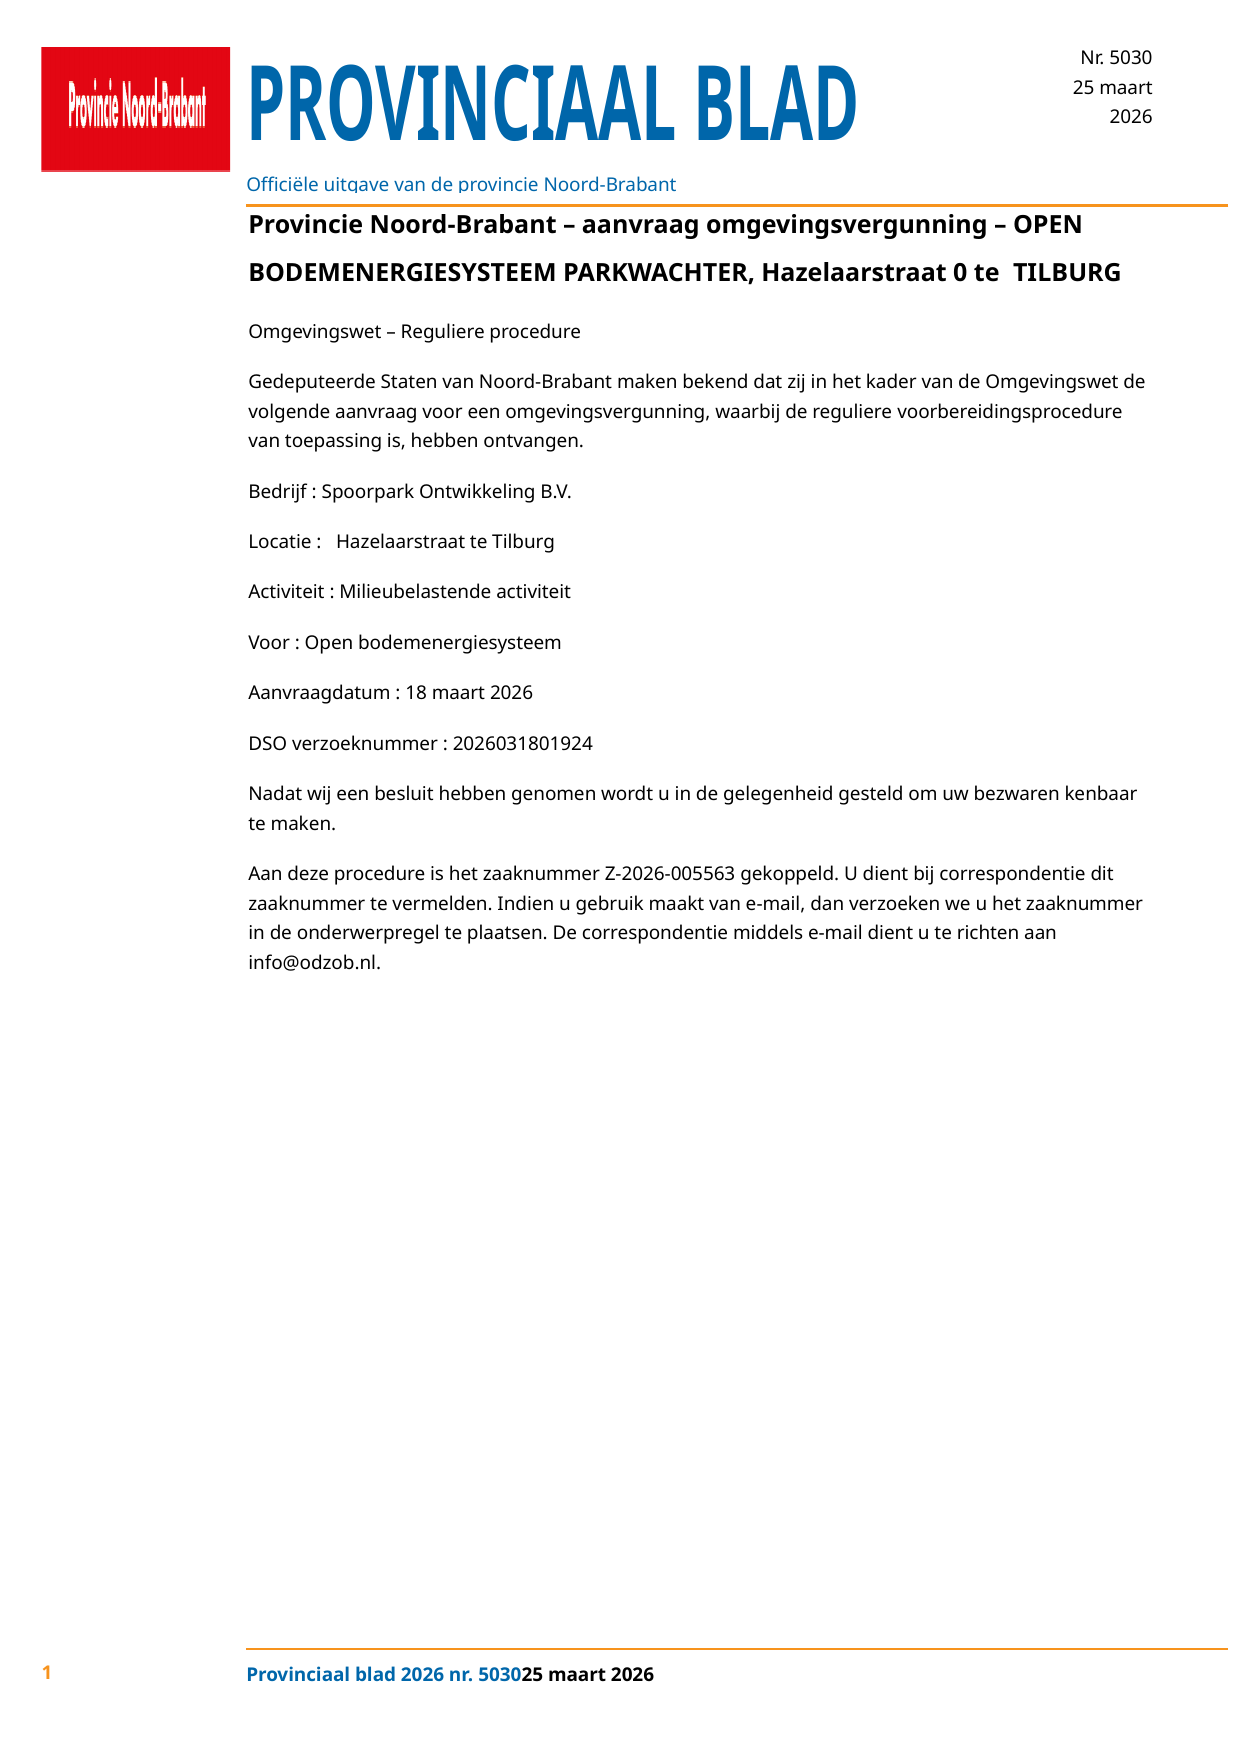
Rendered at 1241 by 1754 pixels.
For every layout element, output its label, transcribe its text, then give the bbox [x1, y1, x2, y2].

text Aanvraagdatum : 18 maart 2026 [248, 679, 1152, 705]
text Locatie : ​ ​​ Hazelaarstraat te Tilburg ​ [248, 528, 1152, 554]
text Aan deze procedure is het zaaknummer Z-2026-005563 gekoppeld. U dient bij correspondentie dit zaaknummer te vermelden. Indien u gebruik maakt van e-mail, dan verzoeken we u het zaaknummer in de onderwerpregel te plaatsen. De correspondentie middels e-mail dient u te richten aan info@odzob.nl. [248, 860, 1152, 975]
text Provincie Noord-Brabant – aanvraag omgevingsvergunning – OPEN BODEMENERGIESYSTEEM PARKWACHTER, Hazelaarstraat 0 te ​ TILBURG [248, 207, 1152, 288]
text Bedrijf : Spoorpark Ontwikkeling B.V. [248, 478, 1152, 504]
text Omgevingswet – Reguliere procedure [248, 318, 1152, 344]
text Nadat wij een besluit hebben genomen wordt u in de gelegenheid gesteld om uw bezwaren kenbaar te maken. [248, 780, 1152, 836]
text Activiteit : Milieubelastende activiteit [248, 579, 1152, 604]
text DSO verzoeknummer : 2026031801924 [248, 730, 1152, 756]
picture [41, 47, 231, 172]
text Gedeputeerde Staten van Noord-Brabant maken bekend dat zij in het kader van de Omgevingswet de volgende aanvraag voor een omgevingsvergunning, waarbij de reguliere voorbereidingsprocedure van toepassing is, hebben ontvangen. [248, 368, 1152, 453]
text Voor : Open bodemenergiesysteem [248, 629, 1152, 655]
